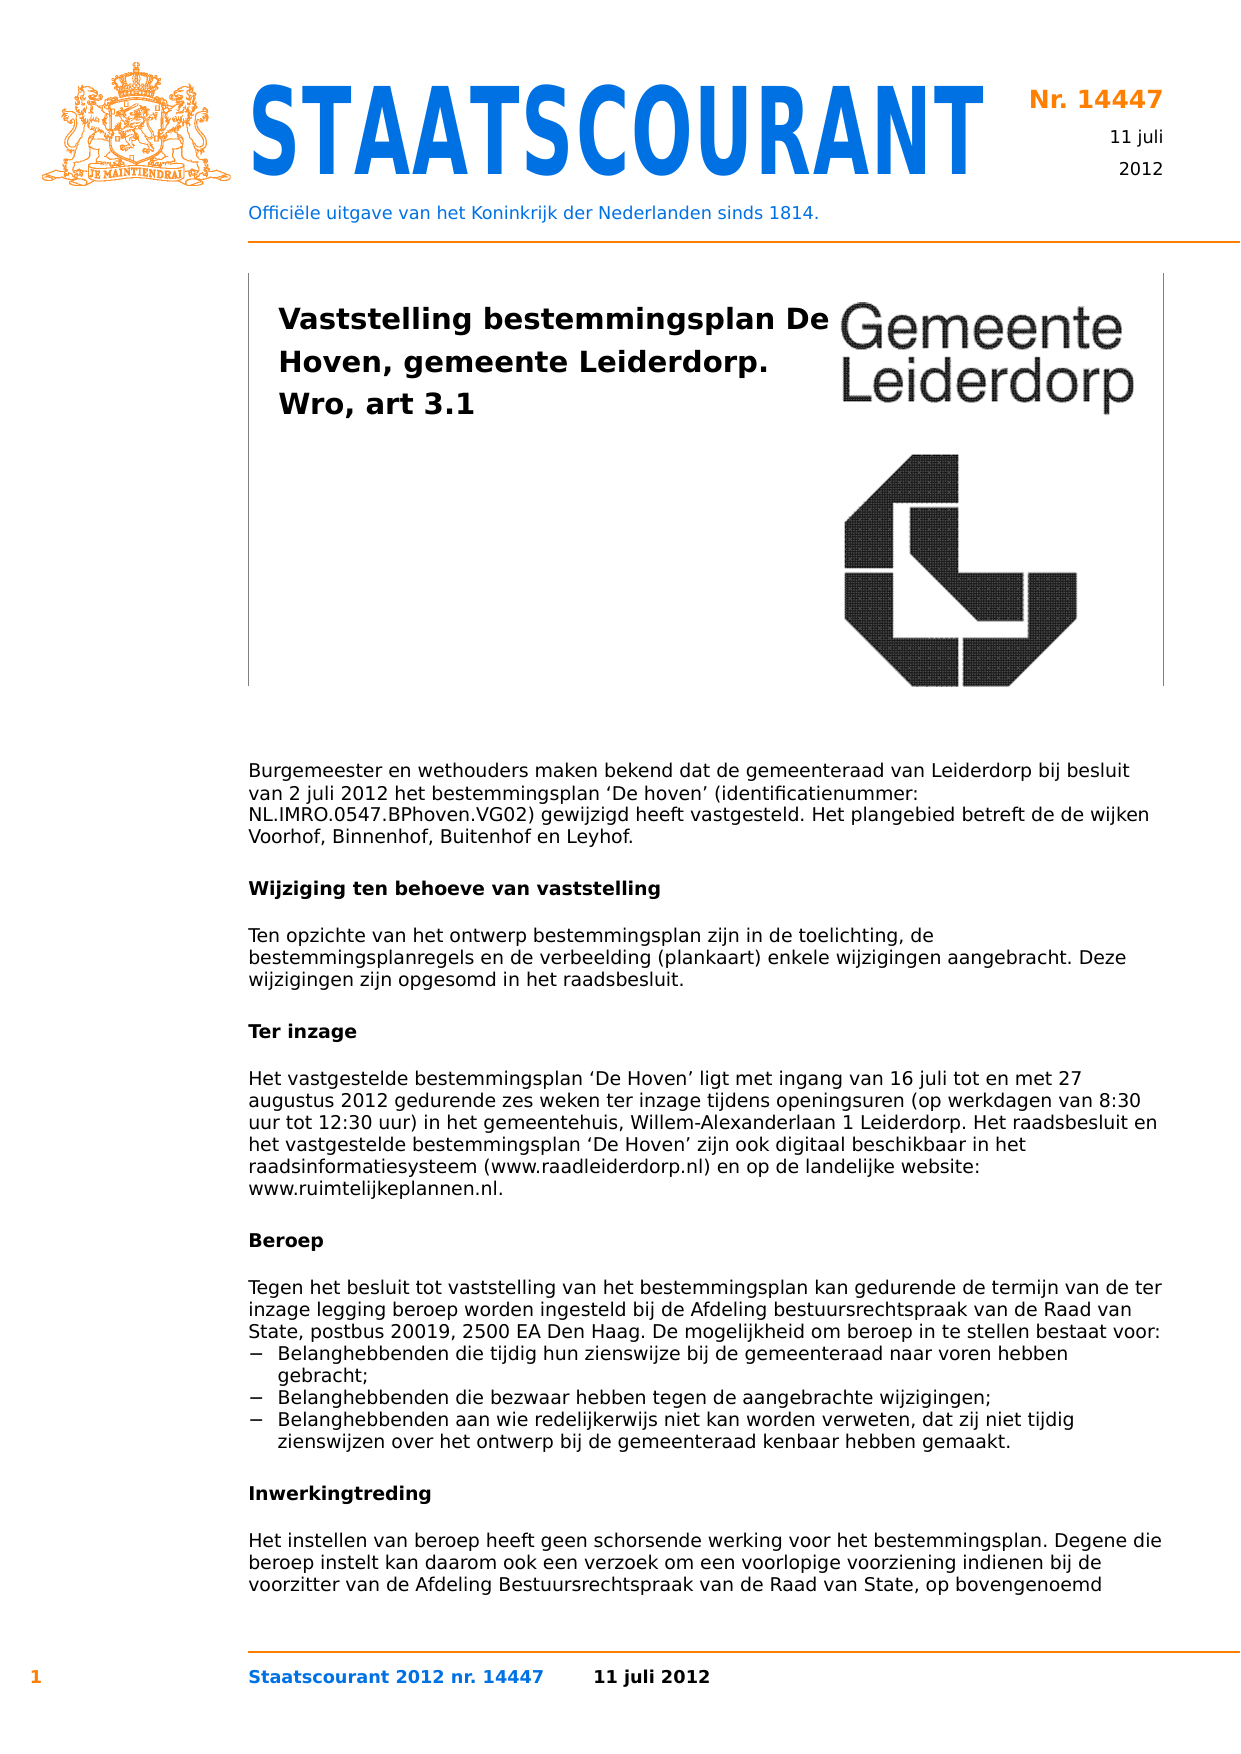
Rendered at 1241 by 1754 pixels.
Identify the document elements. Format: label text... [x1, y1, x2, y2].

table_header STAATSCOURANT [248, 62, 998, 203]
text − Belanghebbenden die bezwaar hebben tegen de aangebrachte wijzigingen; [248, 1387, 1163, 1409]
picture [838, 302, 1134, 687]
text Ten opzichte van het ontwerp bestemmingsplan zijn in de toelichting, de bestemmingsplanregels en de verbeelding (plankaart) enkele wijzigingen aangebracht. Deze wijzigingen zijn opgesomd in het raadsbesluit. [248, 925, 1163, 991]
text − Belanghebbenden die tijdig hun zienswijze bij de gemeenteraad naar voren hebben gebracht; [248, 1343, 1163, 1387]
text Tegen het besluit tot vaststelling van het bestemmingsplan kan gedurende de termijn van de ter inzage legging beroep worden ingesteld bij de Afdeling bestuursrechtspraak van de Raad van State, postbus 20019, 2500 EA Den Haag. De mogelijkheid om beroep in te stellen bestaat voor: [248, 1277, 1163, 1343]
table_cell 2012 [998, 153, 1240, 203]
text Burgemeester en wethouders maken bekend dat de gemeenteraad van Leiderdorp bij besluit van 2 juli 2012 het bestemmingsplan ‘De hoven’ (identificatienummer: NL.IMRO.0547.BPhoven.VG02) gewijzigd heeft vastgesteld. Het plangebied betreft de de wijken Voorhof, Binnenhof, Buitenhof en Leyhof. [248, 760, 1163, 848]
text Het instellen van beroep heeft geen schorsende werking voor het bestemmingsplan. Degene die beroep instelt kan daarom ook een verzoek om een voorlopige voorziening indienen bij de voorzitter van de Afdeling Bestuursrechtspraak van de Raad van State, op bovengenoemd [248, 1530, 1163, 1596]
subtitle Ter inzage [248, 1021, 1163, 1043]
table_cell 11 juli [998, 121, 1240, 153]
table_header Nr. 14447 [998, 62, 1240, 121]
text − Belanghebbenden aan wie redelijkerwijs niet kan worden verweten, dat zij niet tijdig zienswijzen over het ontwerp bij de gemeenteraad kenbaar hebben gemaakt. [248, 1409, 1163, 1453]
picture [41, 62, 231, 186]
subtitle Vaststelling bestemmingsplan De Hoven, gemeente Leiderdorp. Wro, art 3.1 [249, 273, 1163, 686]
text Het vastgestelde bestemmingsplan ‘De Hoven’ ligt met ingang van 16 juli tot en met 27 augustus 2012 gedurende zes weken ter inzage tijdens openingsuren (op werkdagen van 8:30 uur tot 12:30 uur) in het gemeentehuis, Willem-Alexanderlaan 1 Leiderdorp. Het raadsbesluit en het vastgestelde bestemmingsplan ‘De Hoven’ zijn ook digitaal beschikbaar in het raadsinformatiesysteem (www.raadleiderdorp.nl) en op de landelijke website: www.ruimtelijkeplannen.nl. [248, 1068, 1163, 1200]
subtitle Inwerkingtreding [248, 1483, 1163, 1505]
table_cell Officiële uitgave van het Koninkrijk der Nederlanden sinds 1814. [248, 203, 1240, 241]
table_header [25, 62, 248, 241]
subtitle Beroep [248, 1230, 1163, 1252]
subtitle Wijziging ten behoeve van vaststelling [248, 878, 1163, 900]
